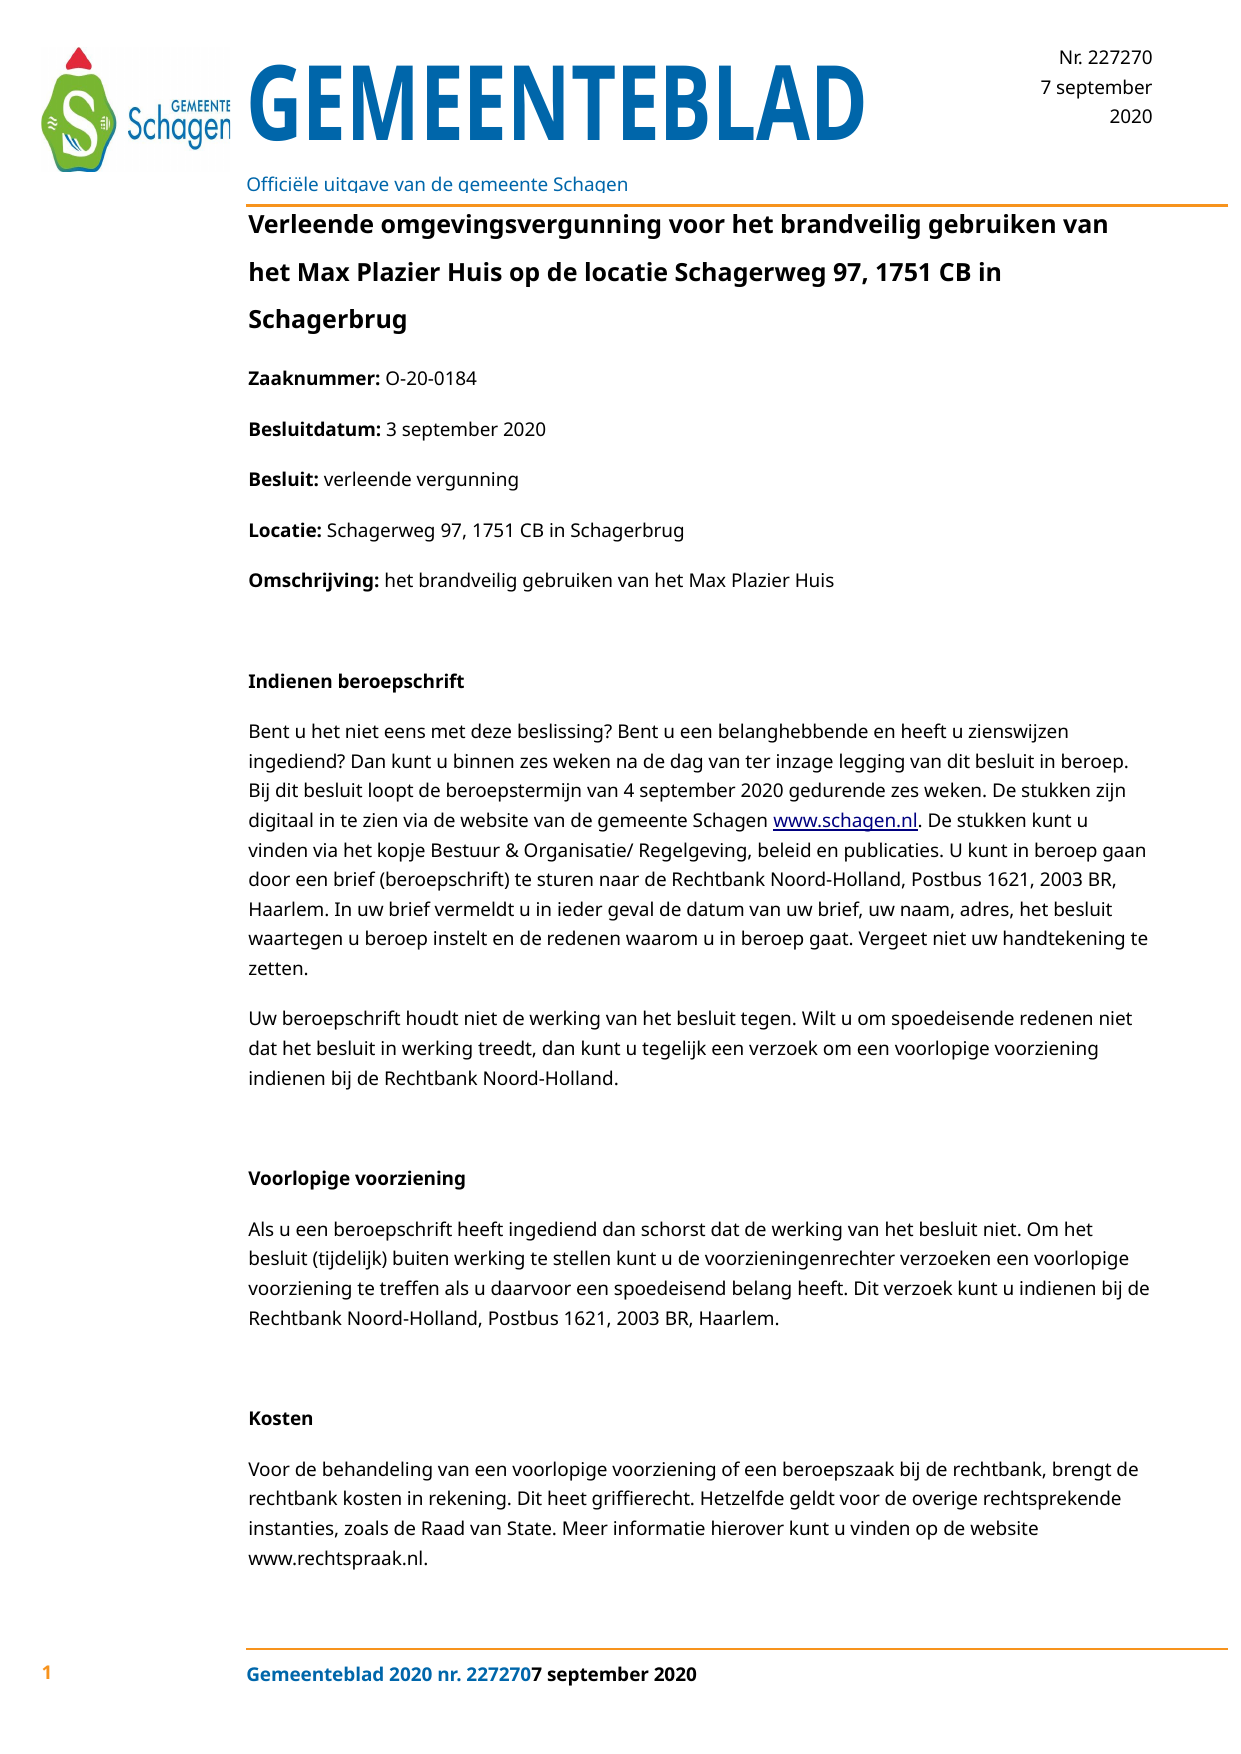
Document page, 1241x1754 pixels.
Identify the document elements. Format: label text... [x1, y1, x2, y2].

text Voorlopige voorziening [248, 1166, 1152, 1191]
text Bent u het niet eens met deze beslissing? Bent u een belanghebbende en heeft u zienswijzen ingediend? Dan kunt u binnen zes weken na de dag van ter inzage legging van dit besluit in beroep. Bij dit besluit loopt de beroepstermijn van 4 september 2020 gedurende zes weken. De stukken zijn digitaal in te zien via de website van de gemeente Schagen www.schagen.nl. De stukken kunt u vinden via het kopje Bestuur & Organisatie/ Regelgeving, beleid en publicaties. U kunt in beroep gaan door een brief (beroepschrift) te sturen naar de Rechtbank Noord-Holland, Postbus 1621, 2003 BR, Haarlem. In uw brief vermeldt u in ieder geval de datum van uw brief, uw naam, adres, het besluit waartegen u beroep instelt en de redenen waarom u in beroep gaat. Vergeet niet uw handtekening te zetten. [248, 718, 1152, 981]
text Voor de behandeling van een voorlopige voorziening of een beroepszaak bij de rechtbank, brengt de rechtbank kosten in rekening. Dit heet griffierecht. Hetzelfde geldt voor de overige rechtsprekende instanties, zoals de Raad van State. Meer informatie hierover kunt u vinden op de website www.rechtspraak.nl. [248, 1456, 1152, 1570]
text Besluitdatum: 3 september 2020 [248, 416, 1152, 442]
text Besluit: verleende vergunning [248, 466, 1152, 492]
text Als u een beroepschrift heeft ingediend dan schorst dat de werking van het besluit niet. Om het besluit (tijdelijk) buiten werking te stellen kunt u de voorzieningenrechter verzoeken een voorlopige voorziening te treffen als u daarvoor een spoedeisend belang heeft. Dit verzoek kunt u indienen bij de Rechtbank Noord-Holland, Postbus 1621, 2003 BR, Haarlem. [248, 1216, 1152, 1330]
text Zaaknummer: O-20-0184 [248, 366, 1152, 391]
picture [41, 47, 231, 172]
text Kosten [248, 1406, 1152, 1431]
text Omschrijving: het brandveilig gebruiken van het Max Plazier Huis [248, 567, 1152, 593]
text Uw beroepschrift houdt niet de werking van het besluit tegen. Wilt u om spoedeisende redenen niet dat het besluit in werking treedt, dan kunt u tegelijk een verzoek om een voorlopige voorziening indienen bij de Rechtbank Noord-Holland. [248, 1006, 1152, 1090]
text Locatie: Schagerweg 97, 1751 CB in Schagerbrug [248, 517, 1152, 542]
text Indienen beroepschrift [248, 668, 1152, 694]
text Verleende omgevingsvergunning voor het brandveilig gebruiken van het Max Plazier Huis op de locatie Schagerweg 97, 1751 CB in Schagerbrug [248, 207, 1152, 336]
